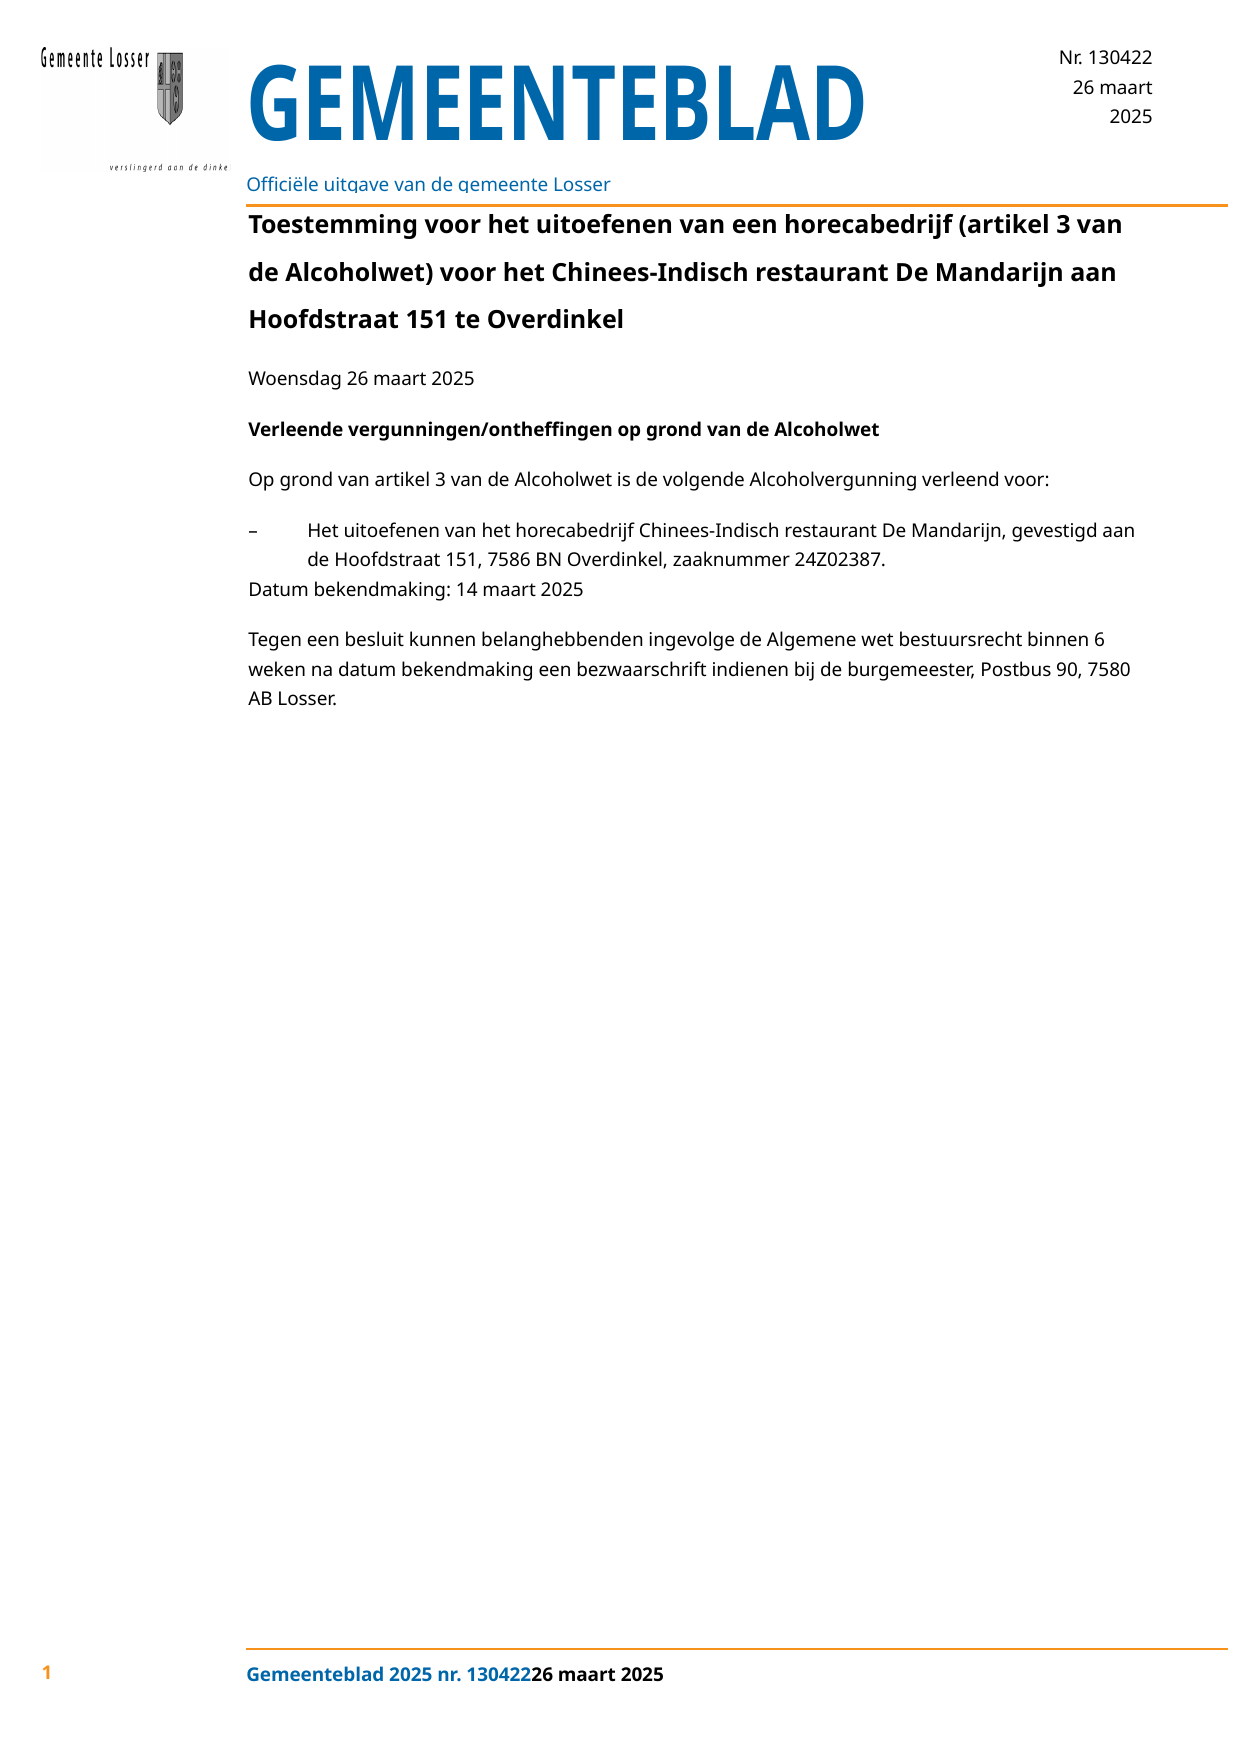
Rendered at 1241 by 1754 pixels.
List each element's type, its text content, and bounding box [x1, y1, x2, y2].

text Datum bekendmaking: 14 maart 2025 [248, 576, 1152, 602]
text Tegen een besluit kunnen belanghebbenden ingevolge de Algemene wet bestuursrecht binnen 6 weken na datum bekendmaking een bezwaarschrift indienen bij de burgemeester, Postbus 90, 7580 AB Losser. [248, 626, 1152, 711]
text Woensdag 26 maart 2025 [248, 366, 1152, 391]
picture [41, 47, 231, 172]
text Toestemming voor het uitoefenen van een horecabedrijf (artikel 3 van de Alcoholwet) voor het Chinees-Indisch restaurant De Mandarijn aan Hoofdstraat 151 te Overdinkel [248, 207, 1152, 336]
list Het uitoefenen van het horecabedrijf Chinees-Indisch restaurant De Mandarijn, gevestigd aan de Hoofdstraat 151, 7586 BN Overdinkel, zaaknummer 24Z02387. [248, 517, 1152, 572]
text Verleende vergunningen/ontheffingen op grond van de Alcoholwet [248, 416, 1152, 442]
text Op grond van artikel 3 van de Alcoholwet is de volgende Alcoholvergunning verleend voor: [248, 466, 1152, 492]
